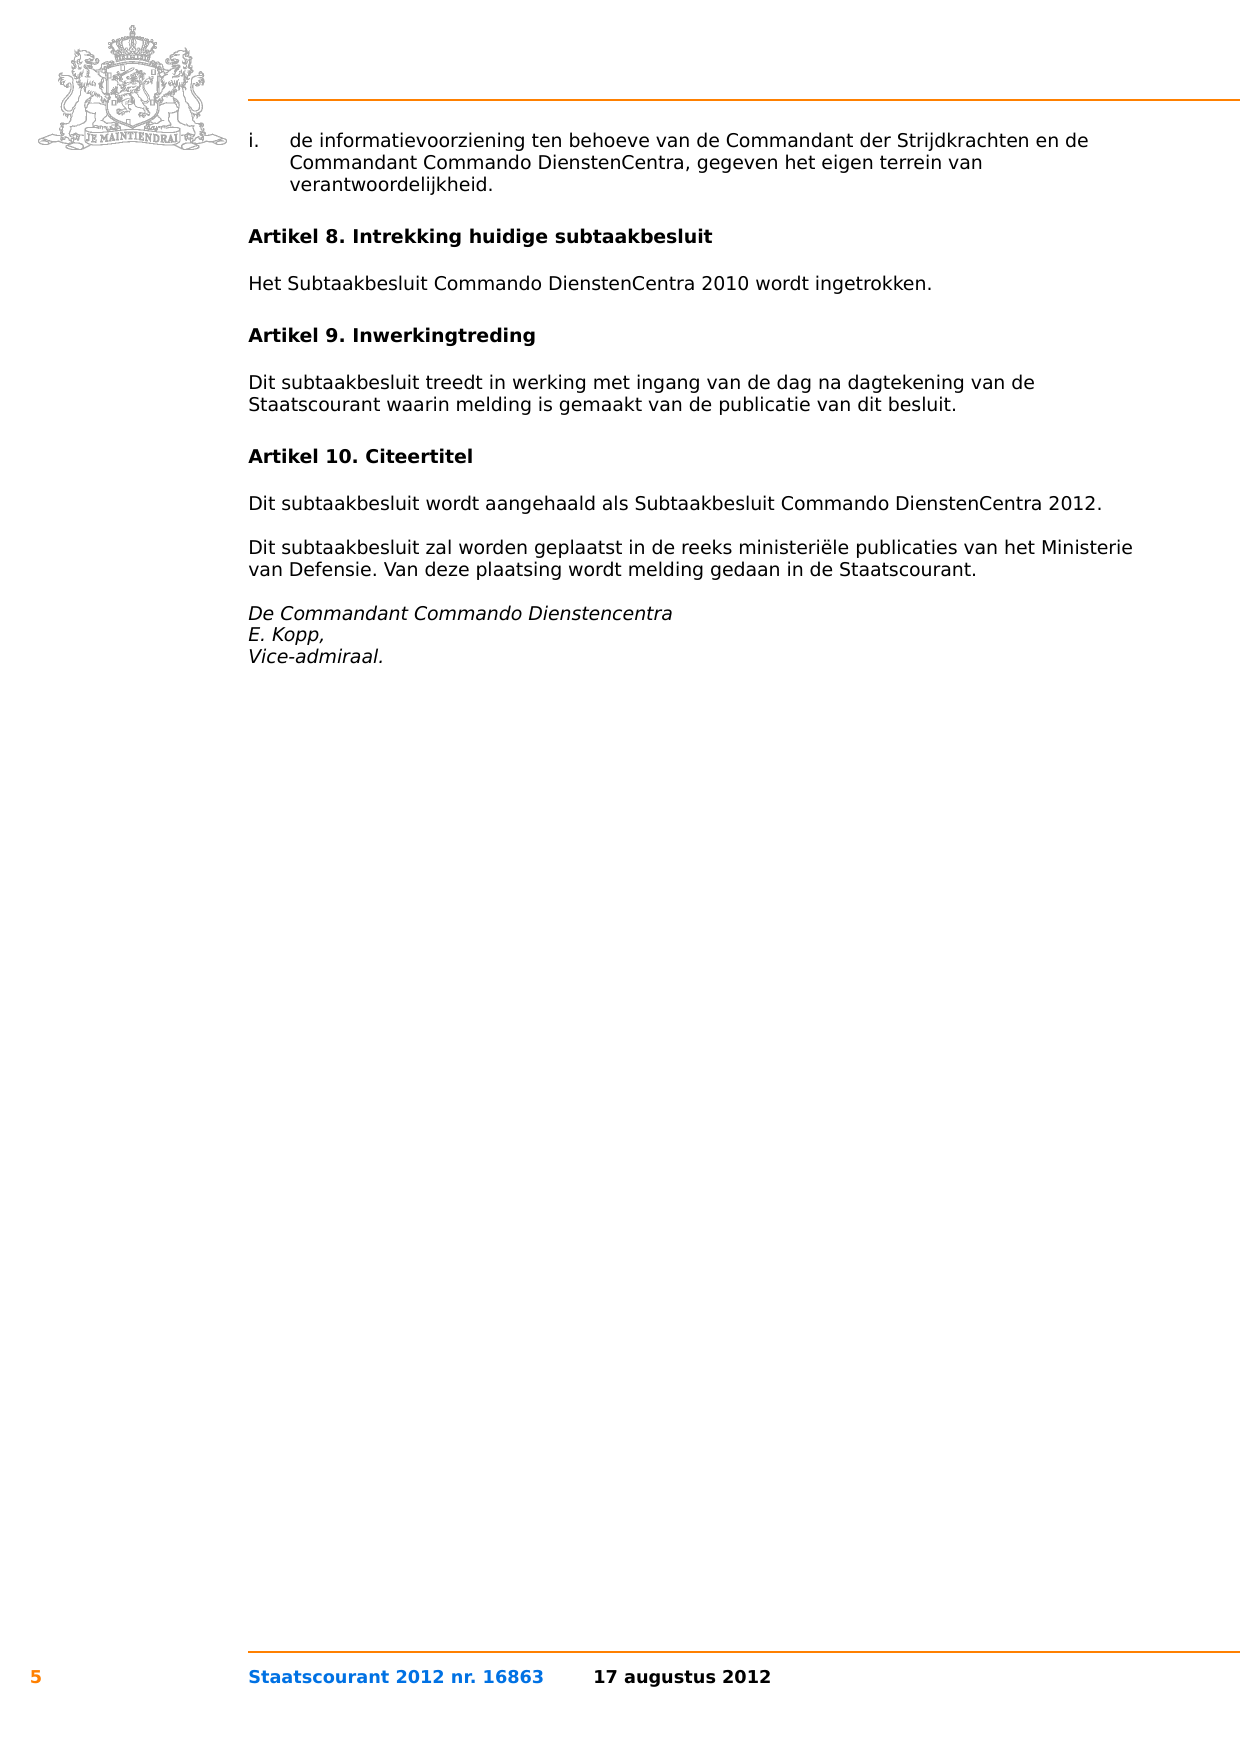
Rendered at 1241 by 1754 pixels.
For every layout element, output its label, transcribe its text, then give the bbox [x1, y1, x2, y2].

text Dit subtaakbesluit zal worden geplaatst in de reeks ministeriële publicaties van het Ministerie van Defensie. Van deze plaatsing wordt melding gedaan in de Staatscourant. [248, 537, 1163, 581]
text Dit subtaakbesluit wordt aangehaald als Subtaakbesluit Commando DienstenCentra 2012. [248, 493, 1163, 515]
text De Commandant Commando Dienstencentra E. Kopp, Vice-admiraal. [248, 602, 1163, 668]
subtitle Artikel 8. Intrekking huidige subtaakbesluit [248, 226, 1163, 248]
text Dit subtaakbesluit treedt in werking met ingang van de dag na dagtekening van de Staatscourant waarin melding is gemaakt van de publicatie van dit besluit. [248, 372, 1163, 416]
subtitle Artikel 10. Citeertitel [248, 446, 1163, 468]
text i. de informatievoorziening ten behoeve van de Commandant der Strijdkrachten en de Commandant Commando DienstenCentra, gegeven het eigen terrein van verantwoordelijkheid. [248, 130, 1163, 196]
subtitle Artikel 9. Inwerkingtreding [248, 325, 1163, 347]
text Het Subtaakbesluit Commando DienstenCentra 2010 wordt ingetrokken. [248, 273, 1163, 295]
picture [38, 25, 227, 150]
